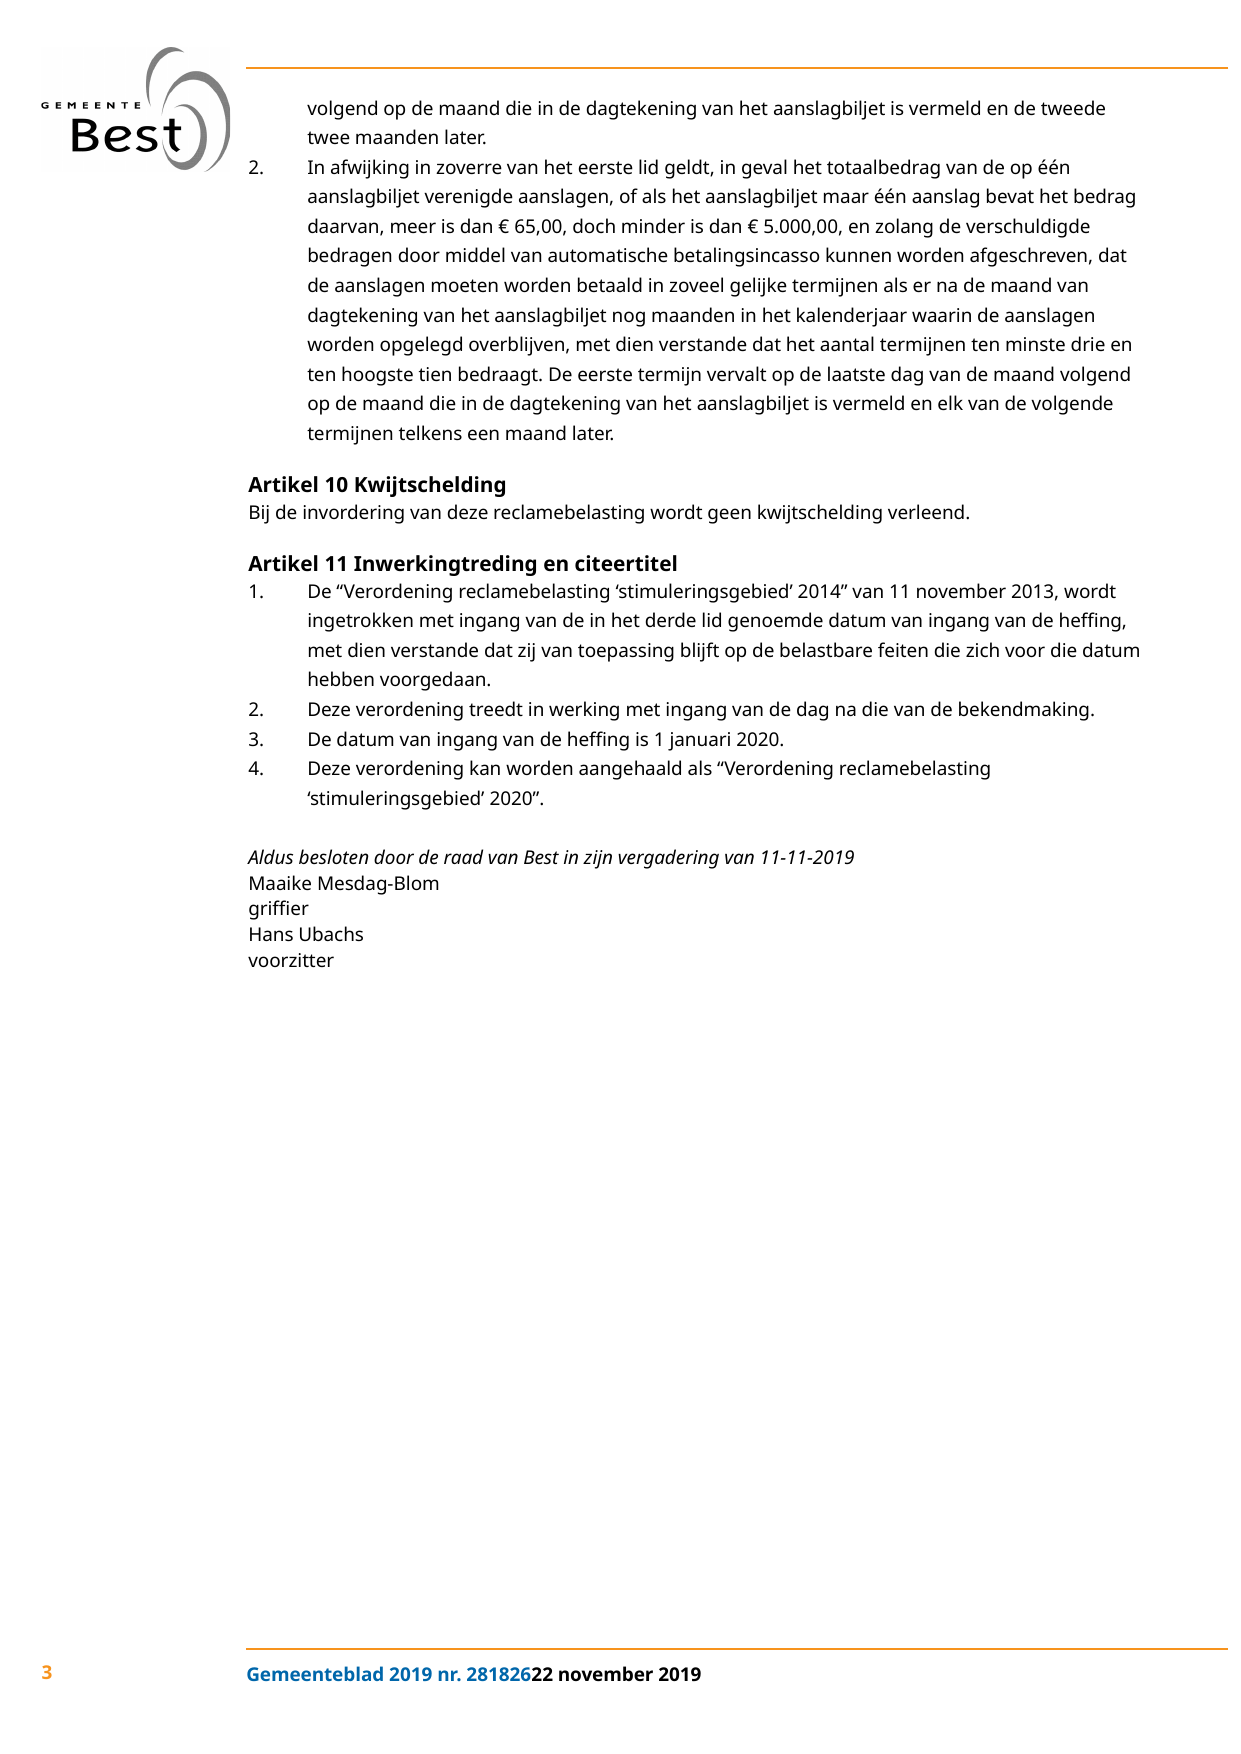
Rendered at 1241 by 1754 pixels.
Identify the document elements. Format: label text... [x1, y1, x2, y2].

picture [41, 47, 231, 172]
text Bij de invordering van deze reclamebelasting wordt geen kwijtschelding verleend. [248, 499, 1152, 525]
list De datum van ingang van de heffing is 1 januari 2020. [248, 726, 1152, 752]
text griffier [248, 896, 1152, 921]
text Hans Ubachs [248, 921, 1152, 947]
text Aldus besloten door de raad van Best in zijn vergadering van 11-11-2019 [248, 844, 1152, 870]
text Maaike Mesdag-Blom [248, 870, 1152, 896]
list Deze verordening kan worden aangehaald als “Verordening reclamebelasting ‘stimuleringsgebied’ 2020”. [248, 755, 1152, 811]
list In afwijking in zoverre van het eerste lid geldt, in geval het totaalbedrag van de op één aanslagbiljet verenigde aanslagen, of als het aanslagbiljet maar één aanslag bevat het bedrag daarvan, meer is dan € 65,00, doch minder is dan € 5.000,00, en zolang de verschuldigde bedragen door middel van automatische betalingsincasso kunnen worden afgeschreven, dat de aanslagen moeten worden betaald in zoveel gelijke termijnen als er na de maand van dagtekening van het aanslagbiljet nog maanden in het kalenderjaar waarin de aanslagen worden opgelegd overblijven, met dien verstande dat het aantal termijnen ten minste drie en ten hoogste tien bedraagt. De eerste termijn vervalt op de laatste dag van de maand volgend op de maand die in de dagtekening van het aanslagbiljet is vermeld en elk van de volgende termijnen telkens een maand later. [248, 154, 1152, 446]
list Deze verordening treedt in werking met ingang van de dag na die van de bekendmaking. [248, 696, 1152, 722]
list volgend op de maand die in de dagtekening van het aanslagbiljet is vermeld en de tweede twee maanden later. [248, 95, 1152, 150]
text Artikel 10 Kwijtschelding [248, 471, 1152, 499]
list De “Verordening reclamebelasting ‘stimuleringsgebied’ 2014” van 11 november 2013, wordt ingetrokken met ingang van de in het derde lid genoemde datum van ingang van de heffing, met dien verstande dat zij van toepassing blijft op de belastbare feiten die zich voor die datum hebben voorgedaan. [248, 578, 1152, 692]
text voorzitter [248, 947, 1152, 973]
text Artikel 11 Inwerkingtreding en citeertitel [248, 549, 1152, 578]
